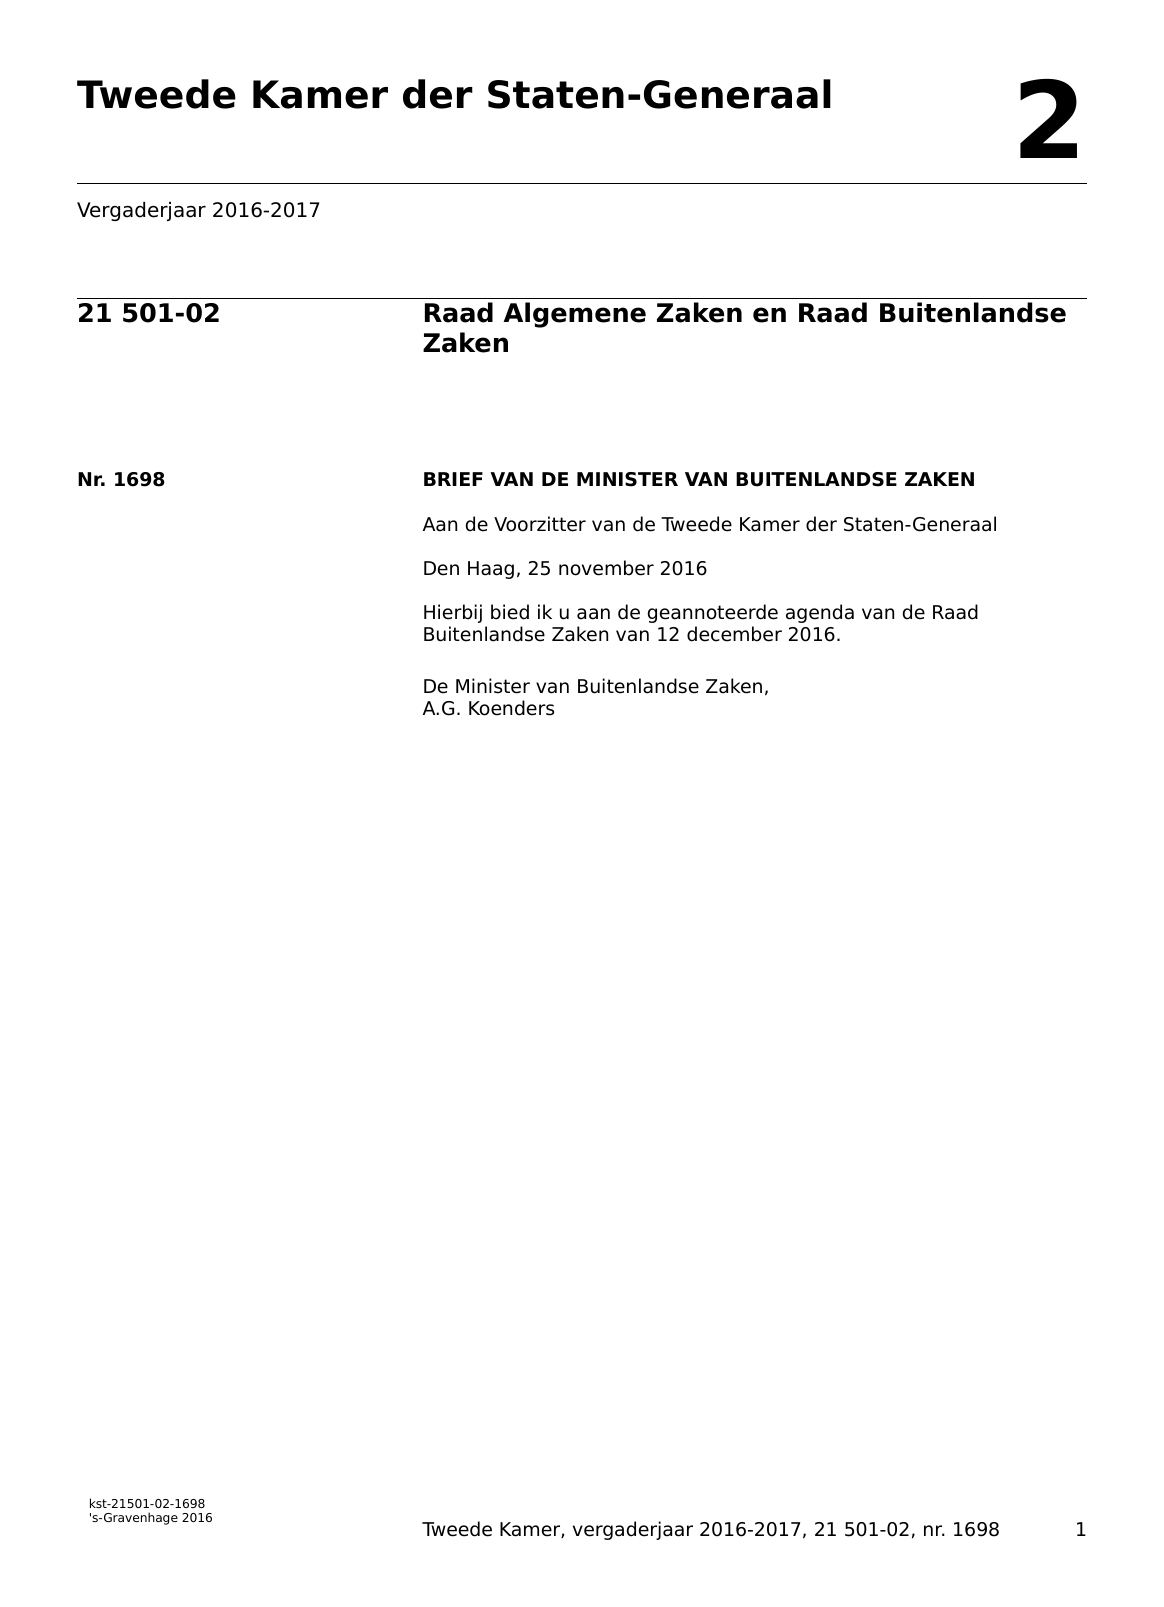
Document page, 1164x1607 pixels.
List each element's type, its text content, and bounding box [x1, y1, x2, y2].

table_cell Vergaderjaar 2016-2017 [77, 184, 1087, 298]
table_header 2 [886, 59, 1087, 183]
subtitle Nr. 1698 BRIEF VAN DE MINISTER VAN BUITENLANDSE ZAKEN [77, 469, 1087, 491]
subtitle 21 501-02 Raad Algemene Zaken en Raad Buitenlandse Zaken [77, 299, 1087, 358]
text kst-21501-02-1698 [88, 1497, 323, 1511]
text Den Haag, 25 november 2016 [422, 558, 1087, 580]
table_header Tweede Kamer der Staten-Generaal [77, 59, 886, 183]
text De Minister van Buitenlandse Zaken, A.G. Koenders [422, 676, 1087, 720]
text Hierbij bied ik u aan de geannoteerde agenda van de Raad Buitenlandse Zaken van 12 december 2016. [422, 602, 1087, 646]
text 's-Gravenhage 2016 [88, 1511, 323, 1525]
text Aan de Voorzitter van de Tweede Kamer der Staten-Generaal [422, 513, 1087, 536]
